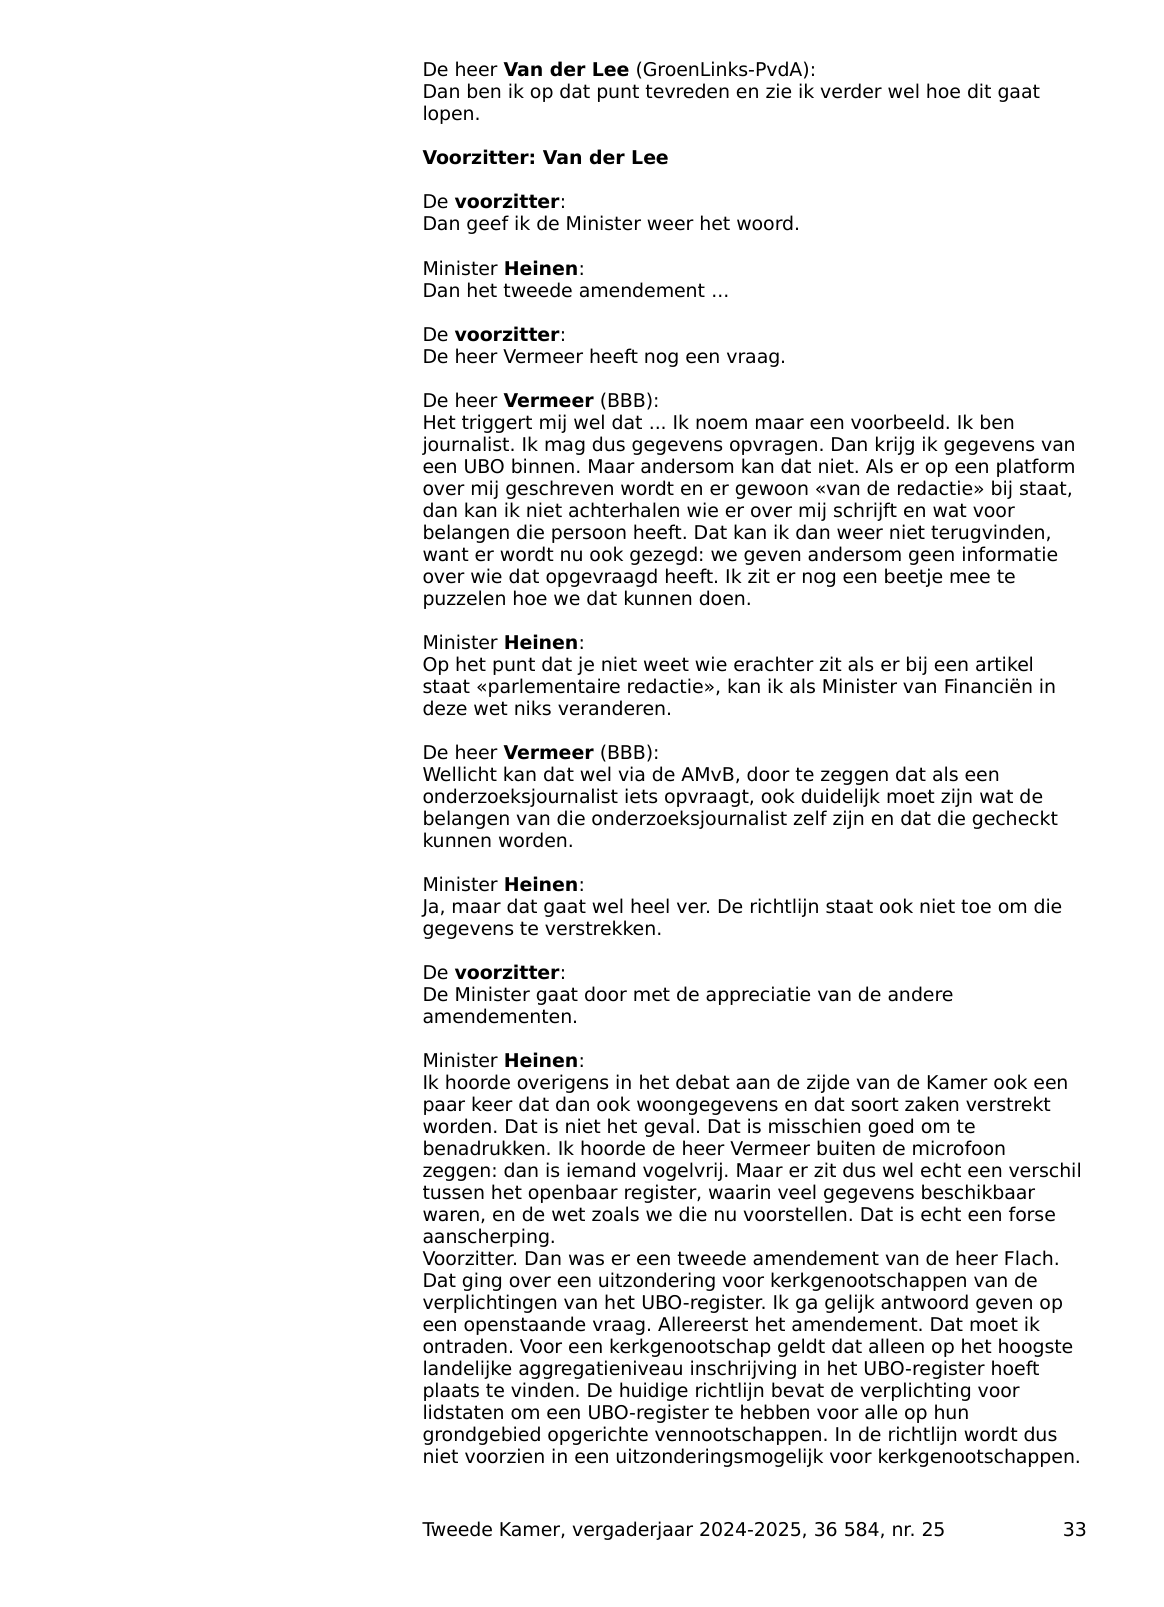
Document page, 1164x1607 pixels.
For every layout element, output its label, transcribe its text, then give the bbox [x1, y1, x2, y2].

text Het triggert mij wel dat ... Ik noem maar een voorbeeld. Ik ben journalist. Ik mag dus gegevens opvragen. Dan krijg ik gegevens van een UBO binnen. Maar andersom kan dat niet. Als er op een platform over mij geschreven wordt en er gewoon «van de redactie» bij staat, dan kan ik niet achterhalen wie er over mij schrijft en wat voor belangen die persoon heeft. Dat kan ik dan weer niet terugvinden, want er wordt nu ook gezegd: we geven andersom geen informatie over wie dat opgevraagd heeft. Ik zit er nog een beetje mee te puzzelen hoe we dat kunnen doen. [422, 412, 1087, 609]
text De heer Vermeer (BBB): [422, 742, 1087, 764]
text Wellicht kan dat wel via de AMvB, door te zeggen dat als een onderzoeksjournalist iets opvraagt, ook duidelijk moet zijn wat de belangen van die onderzoeksjournalist zelf zijn en dat die gecheckt kunnen worden. [422, 764, 1087, 852]
text De voorzitter: [422, 324, 1087, 346]
text De voorzitter: [422, 191, 1087, 213]
text Minister Heinen: [422, 257, 1087, 279]
text De heer Vermeer (BBB): [422, 390, 1087, 412]
text Dan ben ik op dat punt tevreden en zie ik verder wel hoe dit gaat lopen. [422, 81, 1087, 125]
text Minister Heinen: [422, 1050, 1087, 1072]
text Voorzitter. Dan was er een tweede amendement van de heer Flach. Dat ging over een uitzondering voor kerkgenootschappen van de verplichtingen van het UBO-register. Ik ga gelijk antwoord geven op een openstaande vraag. Allereerst het amendement. Dat moet ik ontraden. Voor een kerkgenootschap geldt dat alleen op het hoogste landelijke aggregatieniveau inschrijving in het UBO-register hoeft plaats te vinden. De huidige richtlijn bevat de verplichting voor lidstaten om een UBO-register te hebben voor alle op hun grondgebied opgerichte vennootschappen. In de richtlijn wordt dus niet voorzien in een uitzonderingsmogelijk voor kerkgenootschappen. [422, 1248, 1087, 1468]
text De heer Van der Lee (GroenLinks-PvdA): [422, 59, 1087, 81]
text Dan het tweede amendement ... [422, 279, 1087, 301]
text De heer Vermeer heeft nog een vraag. [422, 346, 1087, 368]
text De Minister gaat door met de appreciatie van de andere amendementen. [422, 984, 1087, 1028]
text Minister Heinen: [422, 632, 1087, 654]
text Ik hoorde overigens in het debat aan de zijde van de Kamer ook een paar keer dat dan ook woongegevens en dat soort zaken verstrekt worden. Dat is niet het geval. Dat is misschien goed om te benadrukken. Ik hoorde de heer Vermeer buiten de microfoon zeggen: dan is iemand vogelvrij. Maar er zit dus wel echt een verschil tussen het openbaar register, waarin veel gegevens beschikbaar waren, en de wet zoals we die nu voorstellen. Dat is echt een forse aanscherping. [422, 1072, 1087, 1248]
text Minister Heinen: [422, 874, 1087, 896]
text Ja, maar dat gaat wel heel ver. De richtlijn staat ook niet toe om die gegevens te verstrekken. [422, 896, 1087, 940]
text De voorzitter: [422, 962, 1087, 984]
text Op het punt dat je niet weet wie erachter zit als er bij een artikel staat «parlementaire redactie», kan ik als Minister van Financiën in deze wet niks veranderen. [422, 654, 1087, 720]
subtitle Voorzitter: Van der Lee [422, 147, 1087, 169]
text Dan geef ik de Minister weer het woord. [422, 213, 1087, 235]
